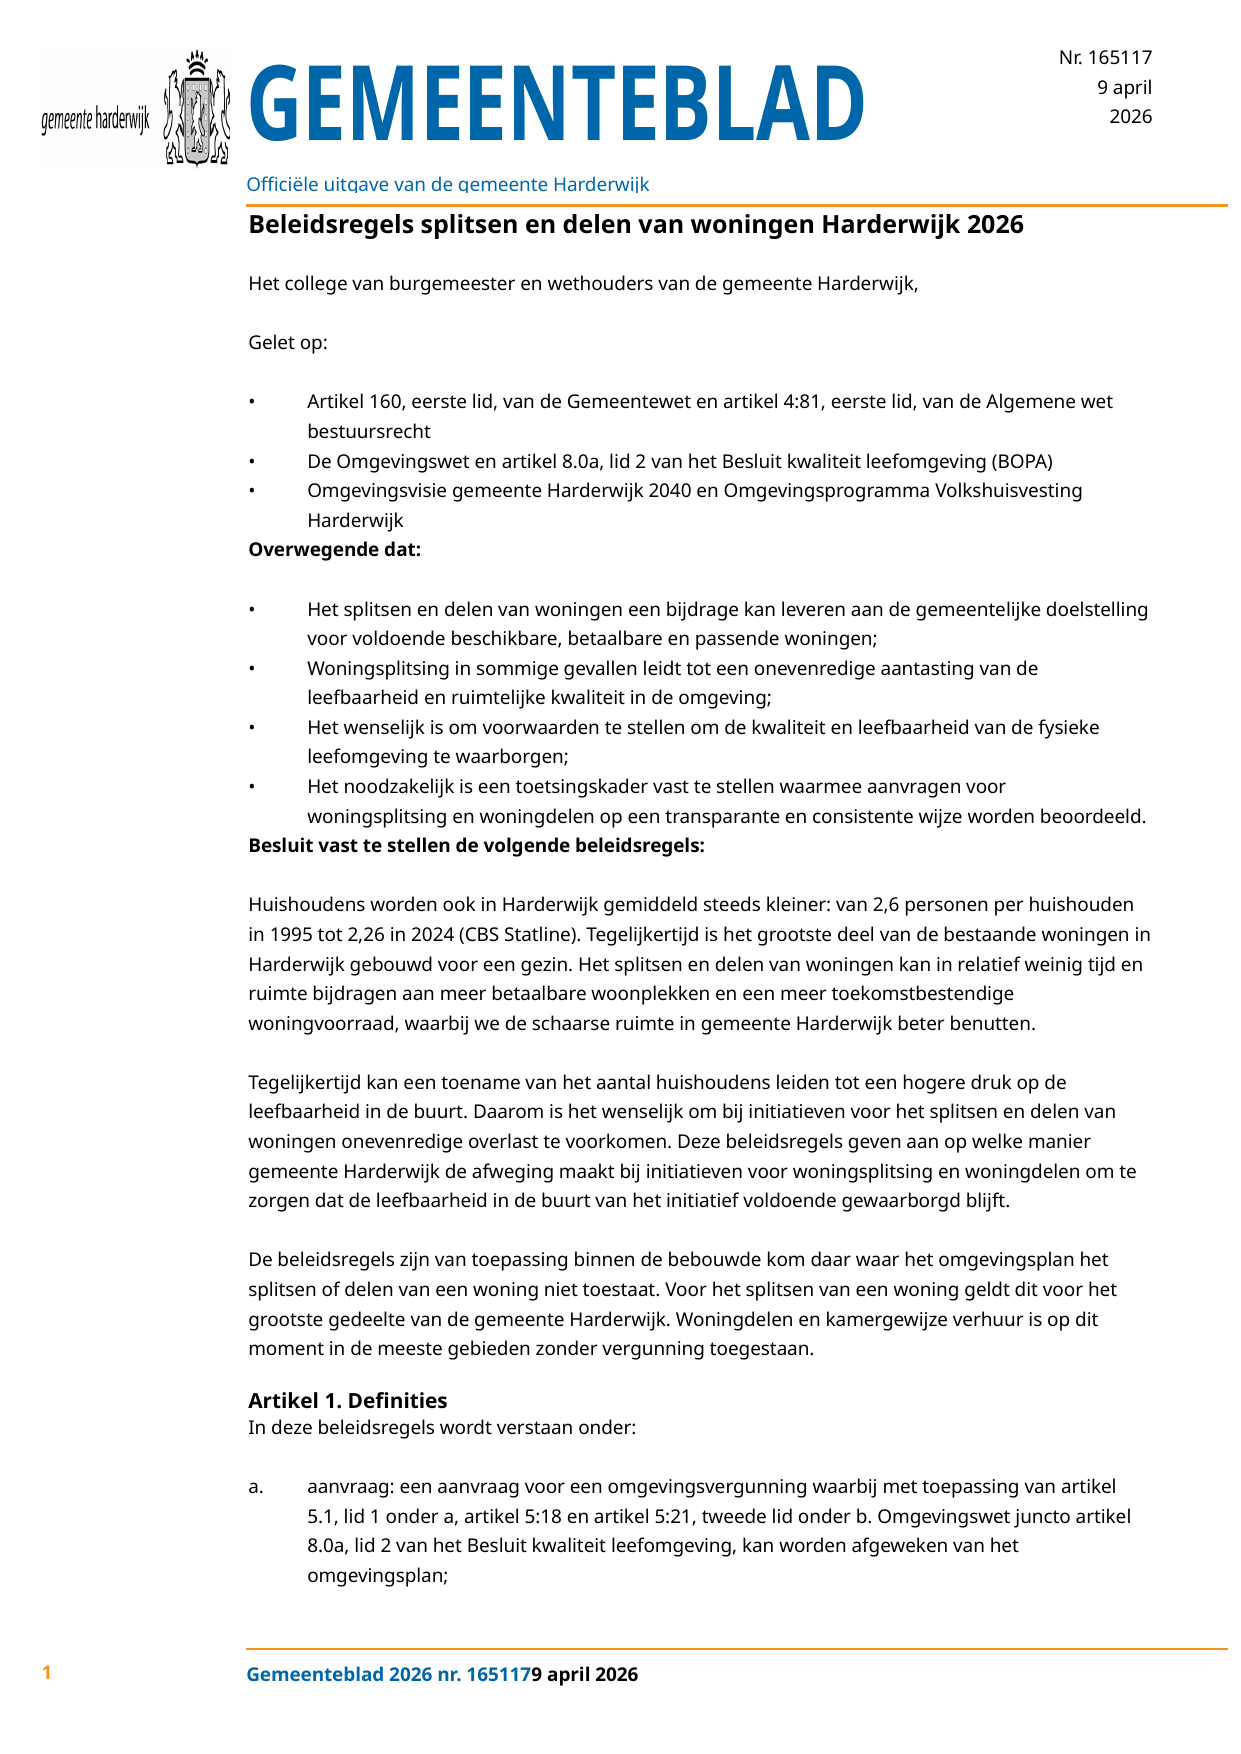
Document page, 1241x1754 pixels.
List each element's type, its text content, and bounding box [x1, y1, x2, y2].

text Besluit vast te stellen de volgende beleidsregels: [248, 832, 1152, 858]
list Het noodzakelijk is een toetsingskader vast te stellen waarmee aanvragen voor woningsplitsing en woningdelen op een transparante en consistente wijze worden beoordeeld. [248, 773, 1152, 828]
picture [41, 47, 231, 172]
text De beleidsregels zijn van toepassing binnen de bebouwde kom daar waar het omgevingsplan het splitsen of delen van een woning niet toestaat. Voor het splitsen van een woning geldt dit voor het grootste gedeelte van de gemeente Harderwijk. Woningdelen en kamergewijze verhuur is op dit moment in de meeste gebieden zonder vergunning toegestaan. [248, 1247, 1152, 1361]
text Huishoudens worden ook in Harderwijk gemiddeld steeds kleiner: van 2,6 personen per huishouden in 1995 tot 2,26 in 2024 (CBS Statline). Tegelijkertijd is het grootste deel van de bestaande woningen in Harderwijk gebouwd voor een gezin. Het splitsen en delen van woningen kan in relatief weinig tijd en ruimte bijdragen aan meer betaalbare woonplekken en een meer toekomstbestendige woningvoorraad, waarbij we de schaarse ruimte in gemeente Harderwijk beter benutten. [248, 892, 1152, 1036]
list aanvraag: een aanvraag voor een omgevingsvergunning waarbij met toepassing van artikel 5.1, lid 1 onder a, artikel 5:18 en artikel 5:21, tweede lid onder b. Omgevingswet juncto artikel 8.0a, lid 2 van het Besluit kwaliteit leefomgeving, kan worden afgeweken van het omgevingsplan; [248, 1473, 1152, 1588]
text Artikel 1. Definities [248, 1386, 1152, 1414]
text Tegelijkertijd kan een toename van het aantal huishoudens leiden tot een hogere druk op de leefbaarheid in de buurt. Daarom is het wenselijk om bij initiatieven voor het splitsen en delen van woningen onevenredige overlast te voorkomen. Deze beleidsregels geven aan op welke manier gemeente Harderwijk de afweging maakt bij initiatieven voor woningsplitsing en woningdelen om te zorgen dat de leefbaarheid in de buurt van het initiatief voldoende gewaarborgd blijft. [248, 1069, 1152, 1213]
list Het wenselijk is om voorwaarden te stellen om de kwaliteit en leefbaarheid van de fysieke leefomgeving te waarborgen; [248, 714, 1152, 769]
text Het college van burgemeester en wethouders van de gemeente Harderwijk, [248, 270, 1152, 296]
list De Omgevingswet en artikel 8.0a, lid 2 van het Besluit kwaliteit leefomgeving (BOPA) [248, 448, 1152, 473]
text In deze beleidsregels wordt verstaan onder: [248, 1414, 1152, 1440]
list Het splitsen en delen van woningen een bijdrage kan leveren aan de gemeentelijke doelstelling voor voldoende beschikbare, betaalbare en passende woningen; [248, 596, 1152, 651]
text Overwegende dat: [248, 537, 1152, 562]
list Omgevingsvisie gemeente Harderwijk 2040 en Omgevingsprogramma Volkshuisvesting Harderwijk [248, 477, 1152, 533]
list Woningsplitsing in sommige gevallen leidt tot een onevenredige aantasting van de leefbaarheid en ruimtelijke kwaliteit in de omgeving; [248, 655, 1152, 710]
text Gelet op: [248, 329, 1152, 355]
list Artikel 160, eerste lid, van de Gemeentewet en artikel 4:81, eerste lid, van de Algemene wet bestuursrecht [248, 389, 1152, 444]
text Beleidsregels splitsen en delen van woningen Harderwijk 2026 [248, 207, 1152, 241]
